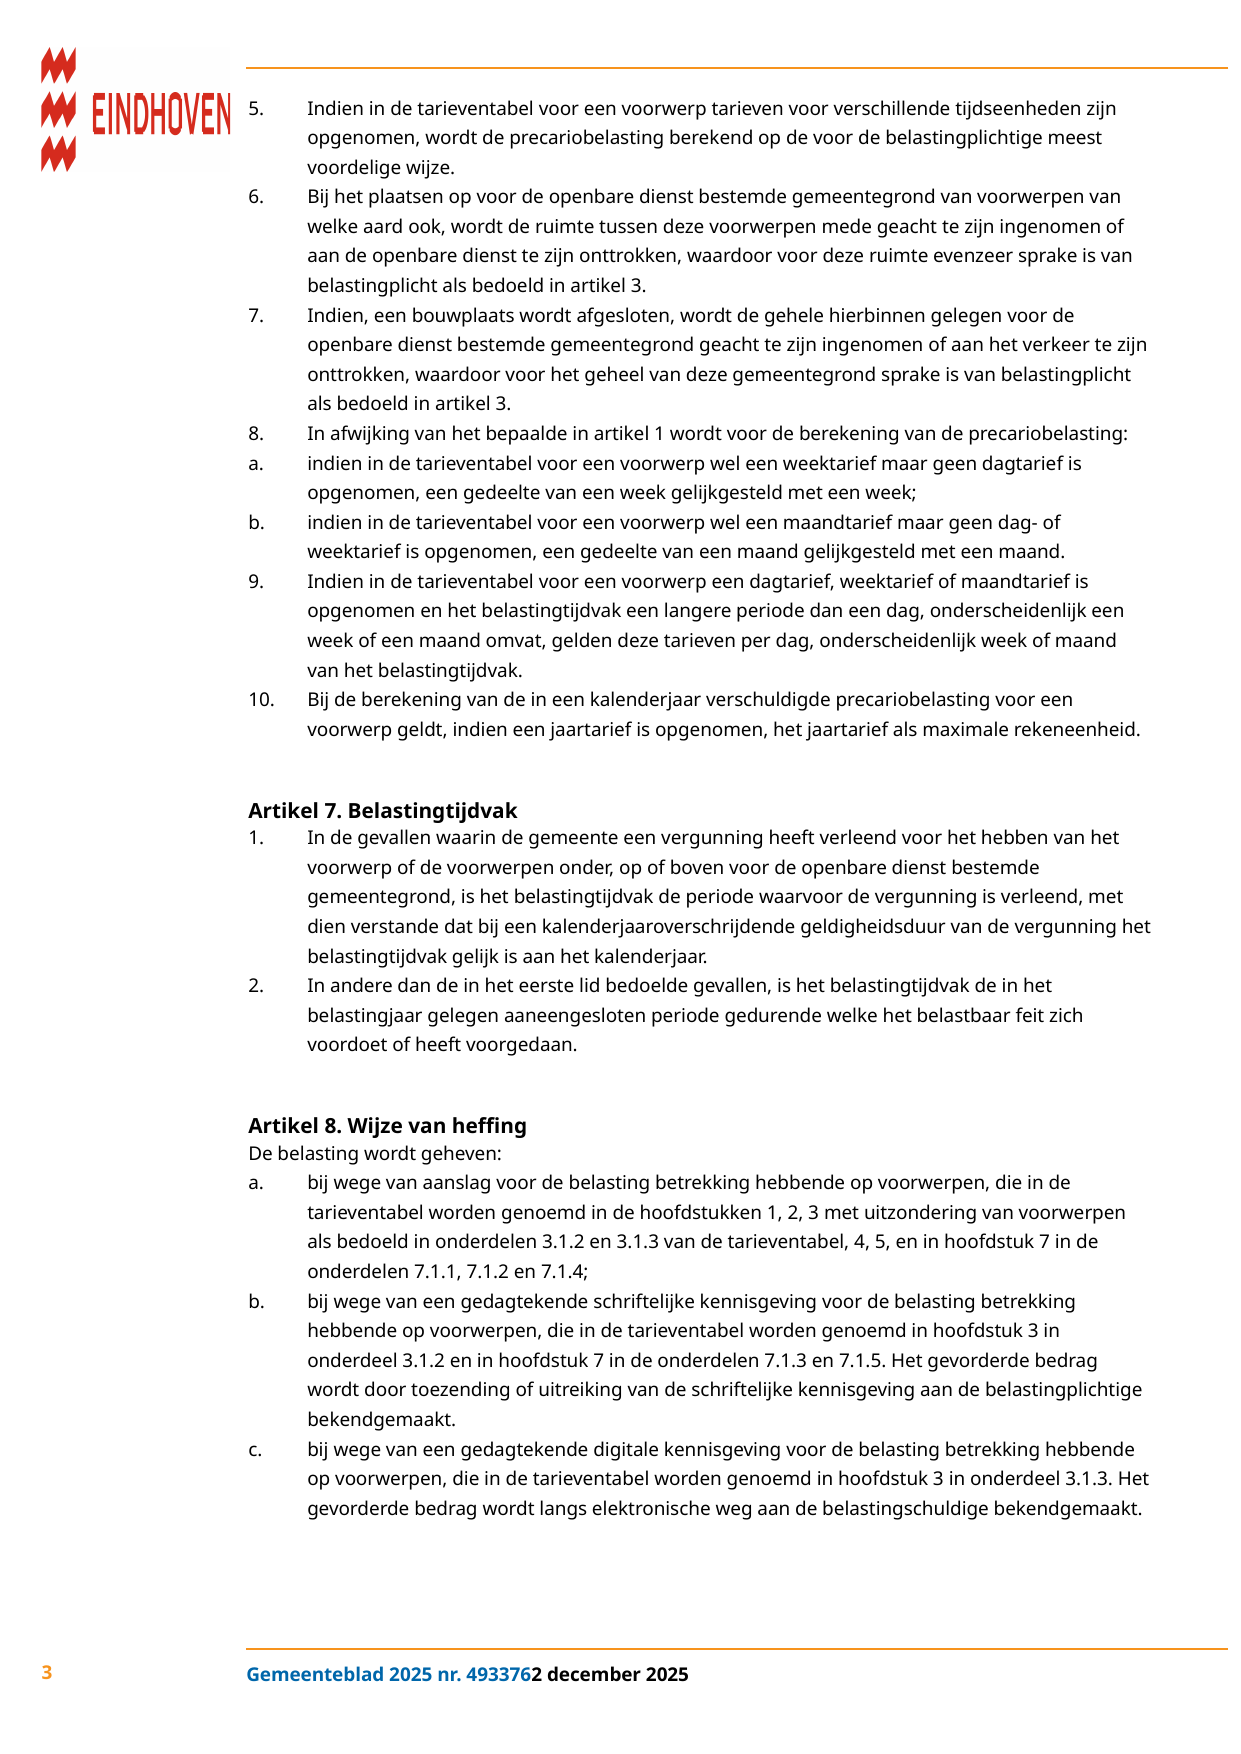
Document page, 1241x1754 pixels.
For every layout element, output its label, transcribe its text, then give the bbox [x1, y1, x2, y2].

list Bij het plaatsen op voor de openbare dienst bestemde gemeentegrond van voorwerpen van welke aard ook, wordt de ruimte tussen deze voorwerpen mede geacht te zijn ingenomen of aan de openbare dienst te zijn onttrokken, waardoor voor deze ruimte evenzeer sprake is van belastingplicht als bedoeld in artikel 3. [248, 183, 1152, 298]
list indien in de tarieventabel voor een voorwerp wel een maandtarief maar geen dag- of weektarief is opgenomen, een gedeelte van een maand gelijkgesteld met een maand. [248, 509, 1152, 564]
list indien in de tarieventabel voor een voorwerp wel een weektarief maar geen dagtarief is opgenomen, een gedeelte van een week gelijkgesteld met een week; [248, 450, 1152, 505]
text Artikel 7. Belastingtijdvak [248, 796, 1152, 824]
list In afwijking van het bepaalde in artikel 1 wordt voor de berekening van de precariobelasting: [248, 420, 1152, 446]
list In de gevallen waarin de gemeente een vergunning heeft verleend voor het hebben van het voorwerp of de voorwerpen onder, op of boven voor de openbare dienst bestemde gemeentegrond, is het belastingtijdvak de periode waarvoor de vergunning is verleend, met dien verstande dat bij een kalenderjaaroverschrijdende geldigheidsduur van de vergunning het belastingtijdvak gelijk is aan het kalenderjaar. [248, 824, 1152, 968]
list bij wege van een gedagtekende schriftelijke kennisgeving voor de belasting betrekking hebbende op voorwerpen, die in de tarieventabel worden genoemd in hoofdstuk 3 in onderdeel 3.1.2 en in hoofdstuk 7 in de onderdelen 7.1.3 en 7.1.5. Het gevorderde bedrag wordt door toezending of uitreiking van de schriftelijke kennisgeving aan de belastingplichtige bekendgemaakt. [248, 1288, 1152, 1432]
list Indien in de tarieventabel voor een voorwerp een dagtarief, weektarief of maandtarief is opgenomen en het belastingtijdvak een langere periode dan een dag, onderscheidenlijk een week of een maand omvat, gelden deze tarieven per dag, onderscheidenlijk week of maand van het belastingtijdvak. [248, 568, 1152, 683]
picture [41, 47, 231, 172]
list Indien, een bouwplaats wordt afgesloten, wordt de gehele hierbinnen gelegen voor de openbare dienst bestemde gemeentegrond geacht te zijn ingenomen of aan het verkeer te zijn onttrokken, waardoor voor het geheel van deze gemeentegrond sprake is van belastingplicht als bedoeld in artikel 3. [248, 302, 1152, 416]
list bij wege van een gedagtekende digitale kennisgeving voor de belasting betrekking hebbende op voorwerpen, die in de tarieventabel worden genoemd in hoofdstuk 3 in onderdeel 3.1.3. Het gevorderde bedrag wordt langs elektronische weg aan de belastingschuldige bekendgemaakt. [248, 1436, 1152, 1521]
text De belasting wordt geheven: [248, 1140, 1152, 1166]
list bij wege van aanslag voor de belasting betrekking hebbende op voorwerpen, die in de tarieventabel worden genoemd in de hoofdstukken 1, 2, 3 met uitzondering van voorwerpen als bedoeld in onderdelen 3.1.2 en 3.1.3 van de tarieventabel, 4, 5, en in hoofdstuk 7 in de onderdelen 7.1.1, 7.1.2 en 7.1.4; [248, 1169, 1152, 1284]
list In andere dan de in het eerste lid bedoelde gevallen, is het belastingtijdvak de in het belastingjaar gelegen aaneengesloten periode gedurende welke het belastbaar feit zich voordoet of heeft voorgedaan. [248, 972, 1152, 1057]
text Artikel 8. Wijze van heffing [248, 1112, 1152, 1140]
list Indien in de tarieventabel voor een voorwerp tarieven voor verschillende tijdseenheden zijn opgenomen, wordt de precariobelasting berekend op de voor de belastingplichtige meest voordelige wijze. [248, 95, 1152, 180]
list Bij de berekening van de in een kalenderjaar verschuldigde precariobelasting voor een voorwerp geldt, indien een jaartarief is opgenomen, het jaartarief als maximale rekeneenheid. [248, 686, 1152, 742]
